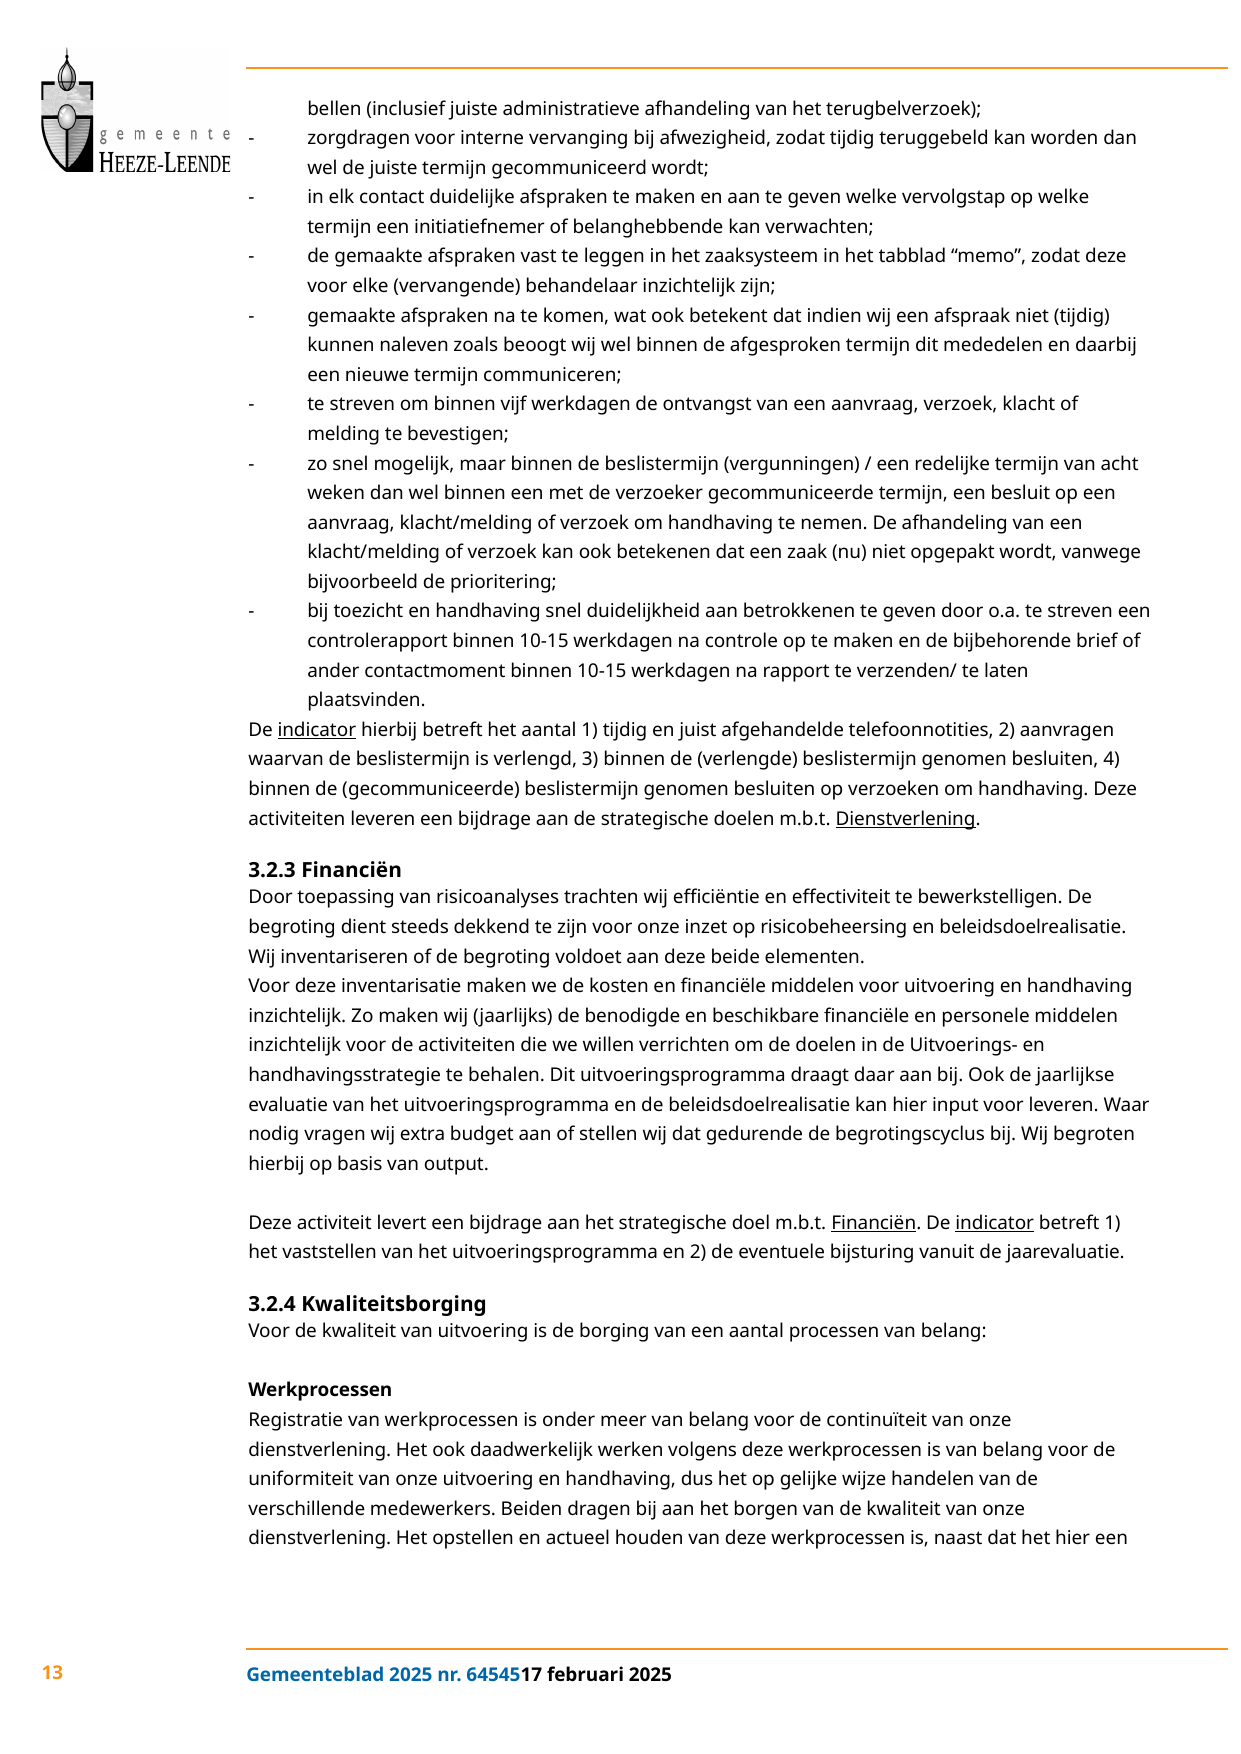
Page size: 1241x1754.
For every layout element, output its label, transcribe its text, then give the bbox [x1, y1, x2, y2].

text Werkprocessen [248, 1377, 1152, 1402]
list zorgdragen voor interne vervanging bij afwezigheid, zodat tijdig teruggebeld kan worden dan wel de juiste termijn gecommuniceerd wordt; [248, 124, 1152, 180]
text Registratie van werkprocessen is onder meer van belang voor de continuïteit van onze dienstverlening. Het ook daadwerkelijk werken volgens deze werkprocessen is van belang voor de uniformiteit van onze uitvoering en handhaving, dus het op gelijke wijze handelen van de verschillende medewerkers. Beiden dragen bij aan het borgen van de kwaliteit van onze dienstverlening. Het opstellen en actueel houden van deze werkprocessen is, naast dat het hier een [248, 1406, 1152, 1550]
text De indicator hierbij betreft het aantal 1) tijdig en juist afgehandelde telefoonnotities, 2) aanvragen waarvan de beslistermijn is verlengd, 3) binnen de (verlengde) beslistermijn genomen besluiten, 4) binnen de (gecommuniceerde) beslistermijn genomen besluiten op verzoeken om handhaving. Deze activiteiten leveren een bijdrage aan de strategische doelen m.b.t. Dienstverlening. [248, 716, 1152, 831]
text Door toepassing van risicoanalyses trachten wij efficiëntie en effectiviteit te bewerkstelligen. De begroting dient steeds dekkend te zijn voor onze inzet op risicobeheersing en beleidsdoelrealisatie. Wij inventariseren of de begroting voldoet aan deze beide elementen. [248, 884, 1152, 968]
text Voor de kwaliteit van uitvoering is de borging van een aantal processen van belang: [248, 1317, 1152, 1343]
text 3.2.4 Kwaliteitsborging [248, 1289, 1152, 1317]
list in elk contact duidelijke afspraken te maken en aan te geven welke vervolgstap op welke termijn een initiatiefnemer of belanghebbende kan verwachten; [248, 183, 1152, 239]
list de gemaakte afspraken vast te leggen in het zaaksysteem in het tabblad “memo”, zodat deze voor elke (vervangende) behandelaar inzichtelijk zijn; [248, 243, 1152, 298]
list te streven om binnen vijf werkdagen de ontvangst van een aanvraag, verzoek, klacht of melding te bevestigen; [248, 391, 1152, 446]
list gemaakte afspraken na te komen, wat ook betekent dat indien wij een afspraak niet (tijdig) kunnen naleven zoals beoogt wij wel binnen de afgesproken termijn dit mededelen en daarbij een nieuwe termijn communiceren; [248, 302, 1152, 387]
text Voor deze inventarisatie maken we de kosten en financiële middelen voor uitvoering en handhaving inzichtelijk. Zo maken wij (jaarlijks) de benodigde en beschikbare financiële en personele middelen inzichtelijk voor de activiteiten die we willen verrichten om de doelen in de Uitvoerings- en handhavingsstrategie te behalen. Dit uitvoeringsprogramma draagt daar aan bij. Ook de jaarlijkse evaluatie van het uitvoeringsprogramma en de beleidsdoelrealisatie kan hier input voor leveren. Waar nodig vragen wij extra budget aan of stellen wij dat gedurende de begrotingscyclus bij. Wij begroten hierbij op basis van output. [248, 972, 1152, 1176]
list bij toezicht en handhaving snel duidelijkheid aan betrokkenen te geven door o.a. te streven een controlerapport binnen 10-15 werkdagen na controle op te maken en de bijbehorende brief of ander contactmoment binnen 10-15 werkdagen na rapport te verzenden/ te laten plaatsvinden. [248, 598, 1152, 712]
picture [41, 47, 231, 172]
list zo snel mogelijk, maar binnen de beslistermijn (vergunningen) / een redelijke termijn van acht weken dan wel binnen een met de verzoeker gecommuniceerde termijn, een besluit op een aanvraag, klacht/melding of verzoek om handhaving te nemen. De afhandeling van een klacht/melding of verzoek kan ook betekenen dat een zaak (nu) niet opgepakt wordt, vanwege bijvoorbeeld de prioritering; [248, 450, 1152, 594]
text 3.2.3 Financiën [248, 855, 1152, 884]
text Deze activiteit levert een bijdrage aan het strategische doel m.b.t. Financiën. De indicator betreft 1) het vaststellen van het uitvoeringsprogramma en 2) de eventuele bijsturing vanuit de jaarevaluatie. [248, 1209, 1152, 1264]
list bellen (inclusief juiste administratieve afhandeling van het terugbelverzoek); [248, 95, 1152, 121]
